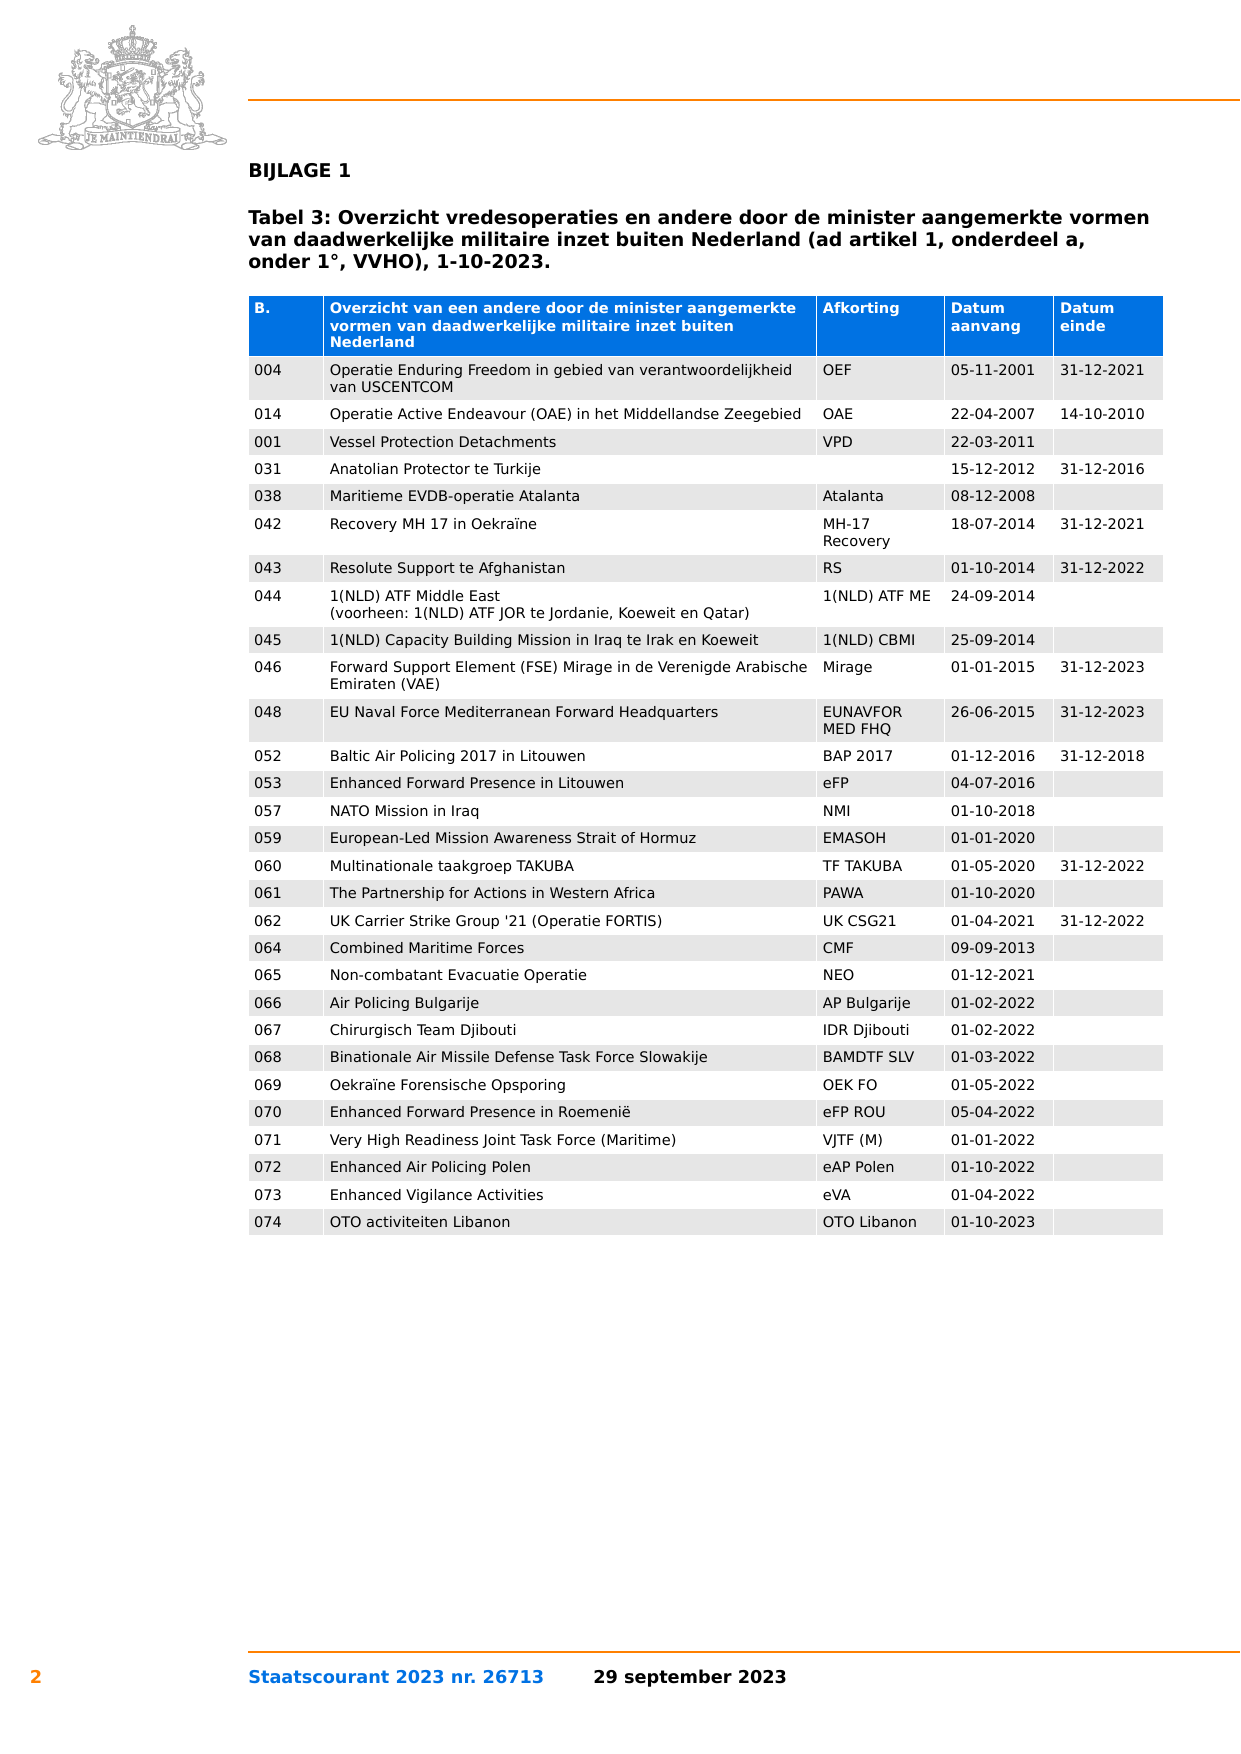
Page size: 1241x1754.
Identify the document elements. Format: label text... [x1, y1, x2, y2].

table_cell 045 [249, 627, 323, 653]
table_cell 24-09-2014 [945, 583, 1053, 626]
table_cell UK CSG21 [817, 908, 944, 934]
table_cell 004 [249, 357, 323, 400]
table_cell eFP [817, 771, 944, 797]
table_cell 01-01-2020 [945, 826, 1053, 852]
table_cell UK Carrier Strike Group '21 (Operatie FORTIS) [324, 908, 816, 934]
table_cell 060 [249, 853, 323, 879]
table_cell OEK FO [817, 1072, 944, 1098]
table_cell BAP 2017 [817, 743, 944, 770]
table_cell [1054, 484, 1163, 510]
table_cell Binationale Air Missile Defense Task Force Slowakije [324, 1045, 816, 1071]
table_cell 09-09-2013 [945, 935, 1053, 961]
table_cell [1054, 1127, 1163, 1153]
table_cell 057 [249, 798, 323, 824]
table_cell 031 [249, 456, 323, 483]
table_cell [1054, 1072, 1163, 1098]
table_cell OTO activiteiten Libanon [324, 1209, 816, 1235]
table_cell 074 [249, 1209, 323, 1235]
table_cell 05-11-2001 [945, 357, 1053, 400]
table_cell 14-10-2010 [1054, 401, 1163, 428]
table_cell 1(NLD) CBMI [817, 627, 944, 653]
table_cell [1054, 1017, 1163, 1044]
table_cell The Partnership for Actions in Western Africa [324, 880, 816, 907]
table_cell 069 [249, 1072, 323, 1098]
table_cell Enhanced Air Policing Polen [324, 1154, 816, 1181]
table_cell 067 [249, 1017, 323, 1044]
table_cell 052 [249, 743, 323, 770]
table_cell Vessel Protection Detachments [324, 429, 816, 455]
table_cell 31-12-2021 [1054, 357, 1163, 400]
table_cell 042 [249, 511, 323, 554]
table_cell TF TAKUBA [817, 853, 944, 879]
table_cell [1054, 990, 1163, 1016]
table_cell RS [817, 555, 944, 582]
table_cell 31-12-2023 [1054, 655, 1163, 698]
table_cell 043 [249, 555, 323, 582]
table_cell CMF [817, 935, 944, 961]
table_cell BAMDTF SLV [817, 1045, 944, 1071]
table_cell 22-03-2011 [945, 429, 1053, 455]
table_cell NEO [817, 963, 944, 989]
table_cell 31-12-2021 [1054, 511, 1163, 554]
table_cell OEF [817, 357, 944, 400]
table_cell eAP Polen [817, 1154, 944, 1181]
table_cell 05-04-2022 [945, 1100, 1053, 1126]
table_cell 046 [249, 655, 323, 698]
table_cell Resolute Support te Afghanistan [324, 555, 816, 582]
table_cell VPD [817, 429, 944, 455]
table_header Afkorting [817, 296, 944, 356]
table_cell 071 [249, 1127, 323, 1153]
table_cell eFP ROU [817, 1100, 944, 1126]
table_cell 08-12-2008 [945, 484, 1053, 510]
table_cell 061 [249, 880, 323, 907]
table_cell 1(NLD) Capacity Building Mission in Iraq te Irak en Koeweit [324, 627, 816, 653]
table_header B. [249, 296, 323, 356]
table_cell 01-04-2021 [945, 908, 1053, 934]
table_cell EUNAVFOR MED FHQ [817, 699, 944, 742]
table_cell 15-12-2012 [945, 456, 1053, 483]
table_cell 066 [249, 990, 323, 1016]
table_cell 22-04-2007 [945, 401, 1053, 428]
table_cell 01-12-2021 [945, 963, 1053, 989]
table_cell Operatie Active Endeavour (OAE) in het Middellandse Zeegebied [324, 401, 816, 428]
table_cell [1054, 1100, 1163, 1126]
table_cell Operatie Enduring Freedom in gebied van verantwoordelijkheid van USCENTCOM [324, 357, 816, 400]
table_cell [1054, 963, 1163, 989]
table_cell 048 [249, 699, 323, 742]
table_cell OAE [817, 401, 944, 428]
table_cell [817, 456, 944, 483]
table_cell 31-12-2022 [1054, 853, 1163, 879]
table_cell Enhanced Forward Presence in Litouwen [324, 771, 816, 797]
table_cell 04-07-2016 [945, 771, 1053, 797]
table_cell 053 [249, 771, 323, 797]
table_cell 073 [249, 1182, 323, 1208]
table_cell 25-09-2014 [945, 627, 1053, 653]
table_cell 01-02-2022 [945, 990, 1053, 1016]
table_cell Oekraïne Forensische Opsporing [324, 1072, 816, 1098]
table_cell 044 [249, 583, 323, 626]
table_cell 1(NLD) ATF ME [817, 583, 944, 626]
picture [38, 25, 227, 150]
table_cell Air Policing Bulgarije [324, 990, 816, 1016]
table_cell 062 [249, 908, 323, 934]
table_cell 18-07-2014 [945, 511, 1053, 554]
table_cell 26-06-2015 [945, 699, 1053, 742]
table_cell 014 [249, 401, 323, 428]
table_cell Anatolian Protector te Turkije [324, 456, 816, 483]
table_cell 01-04-2022 [945, 1182, 1053, 1208]
table_cell 01-10-2020 [945, 880, 1053, 907]
table_cell Multinationale taakgroep TAKUBA [324, 853, 816, 879]
subtitle BIJLAGE 1 [248, 160, 1163, 182]
table_cell Recovery MH 17 in Oekraïne [324, 511, 816, 554]
table_cell Combined Maritime Forces [324, 935, 816, 961]
table_cell 059 [249, 826, 323, 852]
table_header Overzicht van een andere door de minister aangemerkte vormen van daadwerkelijke militaire inzet buiten Nederland [324, 296, 816, 356]
table_cell 31-12-2018 [1054, 743, 1163, 770]
table_cell 01-10-2023 [945, 1209, 1053, 1235]
table_cell 072 [249, 1154, 323, 1181]
table_cell 31-12-2016 [1054, 456, 1163, 483]
table_cell Forward Support Element (FSE) Mirage in de Verenigde Arabische Emiraten (VAE) [324, 655, 816, 698]
table_header Datum einde [1054, 296, 1163, 356]
table_cell 038 [249, 484, 323, 510]
table_cell OTO Libanon [817, 1209, 944, 1235]
table_cell [1054, 826, 1163, 852]
table_cell [1054, 935, 1163, 961]
table_cell 01-01-2015 [945, 655, 1053, 698]
table_cell VJTF (M) [817, 1127, 944, 1153]
table_cell [1054, 771, 1163, 797]
table_cell [1054, 429, 1163, 455]
table_cell 01-05-2022 [945, 1072, 1053, 1098]
table_cell 01-10-2022 [945, 1154, 1053, 1181]
table_cell European-Led Mission Awareness Strait of Hormuz [324, 826, 816, 852]
table_cell [1054, 798, 1163, 824]
table_cell 31-12-2022 [1054, 555, 1163, 582]
table_cell 01-02-2022 [945, 1017, 1053, 1044]
table_header Datum aanvang [945, 296, 1053, 356]
table_cell Atalanta [817, 484, 944, 510]
table_cell [1054, 1182, 1163, 1208]
table_cell [1054, 1209, 1163, 1235]
table_cell 001 [249, 429, 323, 455]
table_cell Mirage [817, 655, 944, 698]
table_cell AP Bulgarije [817, 990, 944, 1016]
table_cell [1054, 1045, 1163, 1071]
table_cell 1(NLD) ATF Middle East (voorheen: 1(NLD) ATF JOR te Jordanie, Koeweit en Qatar) [324, 583, 816, 626]
table_cell eVA [817, 1182, 944, 1208]
table_cell IDR Djibouti [817, 1017, 944, 1044]
table_cell [1054, 880, 1163, 907]
text Tabel 3: Overzicht vredesoperaties en andere door de minister aangemerkte vormen van daadwerkelijke militaire inzet buiten Nederland (ad artikel 1, onderdeel a, onder 1°, VVHO), 1-10-2023. [248, 207, 1163, 273]
table_cell 01-10-2014 [945, 555, 1053, 582]
table_cell 068 [249, 1045, 323, 1071]
table_cell 31-12-2023 [1054, 699, 1163, 742]
table_cell Very High Readiness Joint Task Force (Maritime) [324, 1127, 816, 1153]
table_cell Non-combatant Evacuatie Operatie [324, 963, 816, 989]
table_cell 01-01-2022 [945, 1127, 1053, 1153]
table_cell 070 [249, 1100, 323, 1126]
table_cell Baltic Air Policing 2017 in Litouwen [324, 743, 816, 770]
table_cell [1054, 1154, 1163, 1181]
table_cell Maritieme EVDB-operatie Atalanta [324, 484, 816, 510]
table_cell Chirurgisch Team Djibouti [324, 1017, 816, 1044]
table_cell 064 [249, 935, 323, 961]
table_cell 065 [249, 963, 323, 989]
table_cell [1054, 583, 1163, 626]
table_cell 01-03-2022 [945, 1045, 1053, 1071]
table_cell NATO Mission in Iraq [324, 798, 816, 824]
table_cell EU Naval Force Mediterranean Forward Headquarters [324, 699, 816, 742]
table_cell PAWA [817, 880, 944, 907]
table_cell MH-17 Recovery [817, 511, 944, 554]
table_cell 31-12-2022 [1054, 908, 1163, 934]
table_cell EMASOH [817, 826, 944, 852]
table_cell 01-12-2016 [945, 743, 1053, 770]
table_cell [1054, 627, 1163, 653]
table_cell Enhanced Forward Presence in Roemenië [324, 1100, 816, 1126]
table_cell 01-10-2018 [945, 798, 1053, 824]
table_cell Enhanced Vigilance Activities [324, 1182, 816, 1208]
table_cell 01-05-2020 [945, 853, 1053, 879]
table_cell NMI [817, 798, 944, 824]
